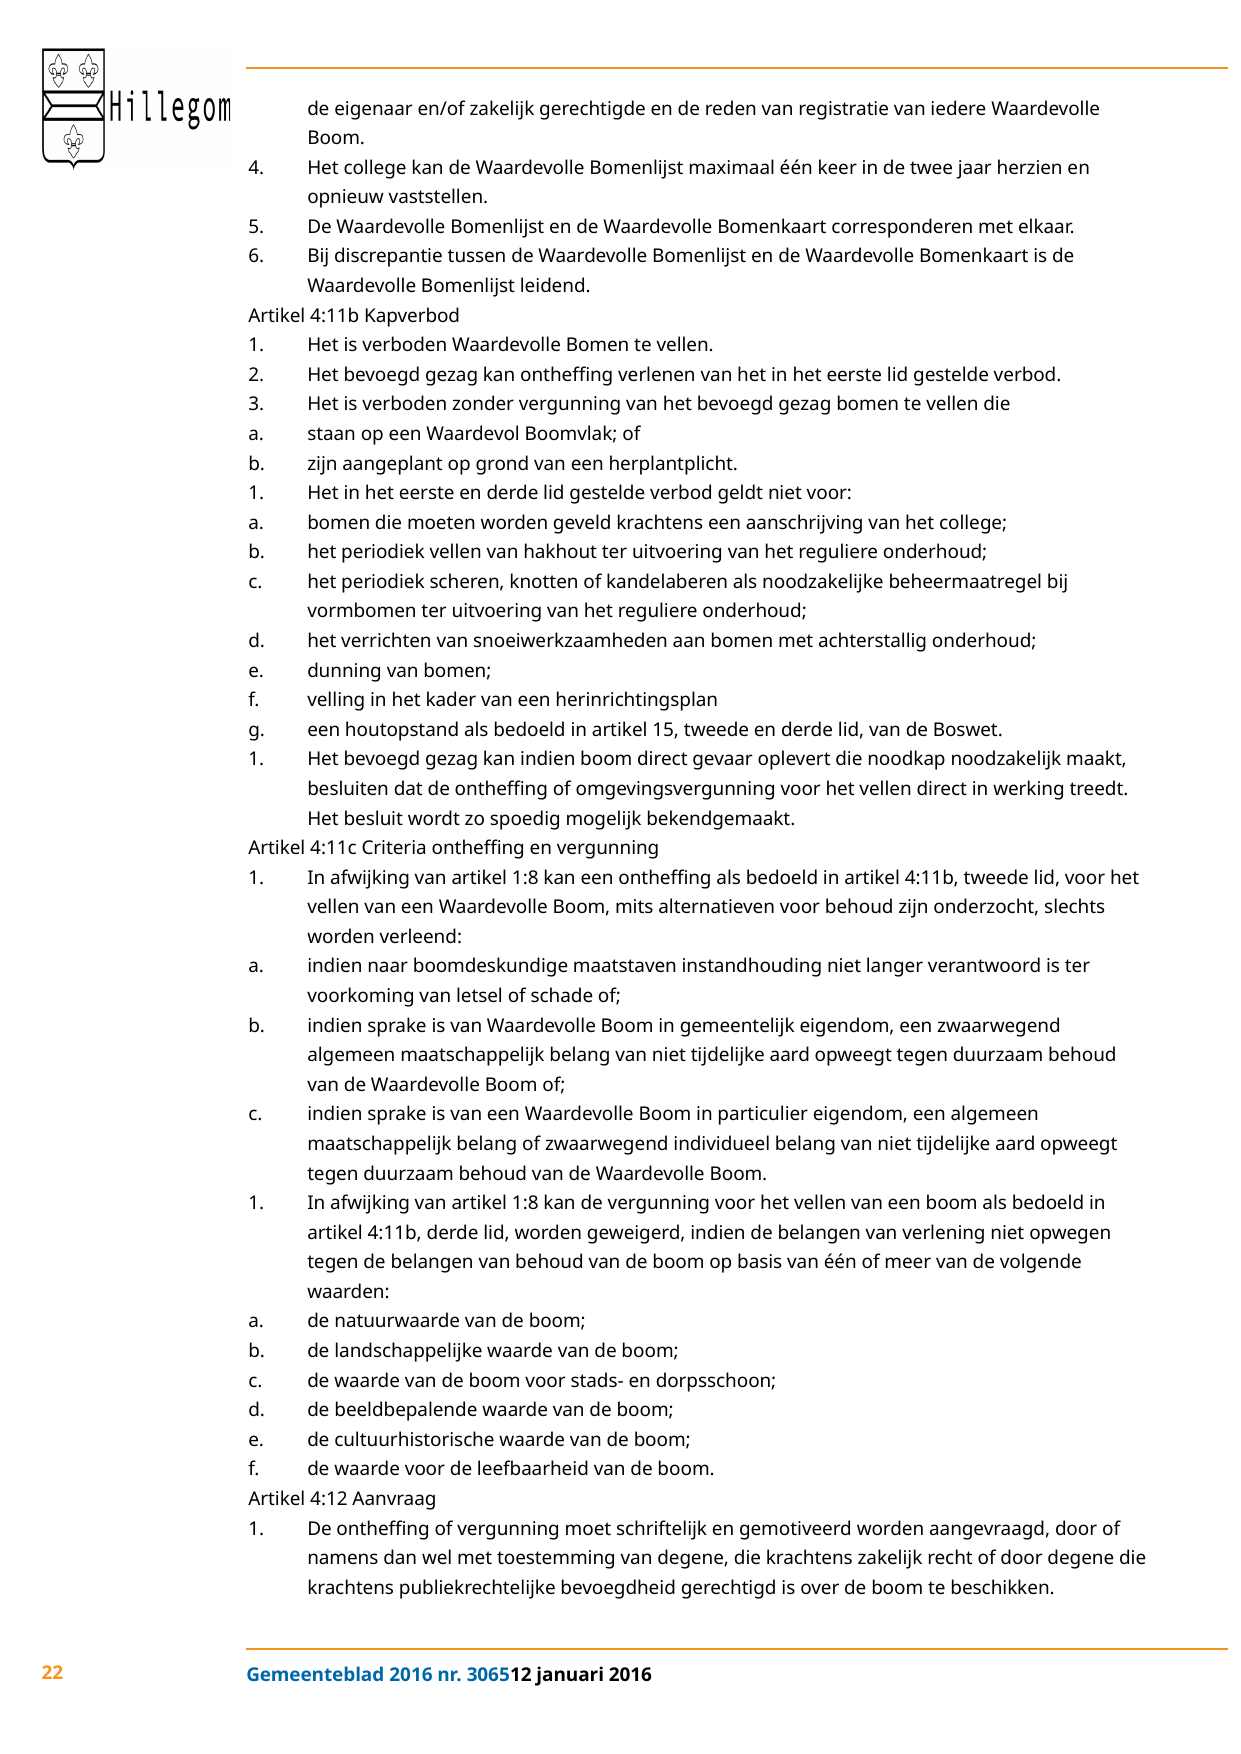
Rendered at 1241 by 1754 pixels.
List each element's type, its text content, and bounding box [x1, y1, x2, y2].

list De ontheffing of vergunning moet schriftelijk en gemotiveerd worden aangevraagd, door of namens dan wel met toestemming van degene, die krachtens zakelijk recht of door degene die krachtens publiekrechtelijke bevoegdheid gerechtigd is over de boom te beschikken. [248, 1515, 1152, 1600]
list de eigenaar en/of zakelijk gerechtigde en de reden van registratie van iedere Waardevolle Boom. [248, 95, 1152, 150]
list Het bevoegd gezag kan ontheffing verlenen van het in het eerste lid gestelde verbod. [248, 361, 1152, 387]
list het periodiek scheren, knotten of kandelaberen als noodzakelijke beheermaatregel bij vormbomen ter uitvoering van het reguliere onderhoud; [248, 568, 1152, 623]
list Het college kan de Waardevolle Bomenlijst maximaal één keer in de twee jaar herzien en opnieuw vaststellen. [248, 154, 1152, 209]
picture [41, 47, 231, 172]
list In afwijking van artikel 1:8 kan de vergunning voor het vellen van een boom als bedoeld in artikel 4:11b, derde lid, worden geweigerd, indien de belangen van verlening niet opwegen tegen de belangen van behoud van de boom op basis van één of meer van de volgende waarden: [248, 1189, 1152, 1304]
list Het is verboden Waardevolle Bomen te vellen. [248, 331, 1152, 357]
list Bij discrepantie tussen de Waardevolle Bomenlijst en de Waardevolle Bomenkaart is de Waardevolle Bomenlijst leidend. [248, 243, 1152, 298]
list bomen die moeten worden geveld krachtens een aanschrijving van het college; [248, 509, 1152, 535]
list Het bevoegd gezag kan indien boom direct gevaar oplevert die noodkap noodzakelijk maakt, besluiten dat de ontheffing of omgevingsvergunning voor het vellen direct in werking treedt. Het besluit wordt zo spoedig mogelijk bekendgemaakt. [248, 746, 1152, 831]
list de beeldbepalende waarde van de boom; [248, 1396, 1152, 1422]
list indien naar boomdeskundige maatstaven instandhouding niet langer verantwoord is ter voorkoming van letsel of schade of; [248, 953, 1152, 1008]
list het periodiek vellen van hakhout ter uitvoering van het reguliere onderhoud; [248, 538, 1152, 564]
list de landschappelijke waarde van de boom; [248, 1337, 1152, 1363]
list De Waardevolle Bomenlijst en de Waardevolle Bomenkaart corresponderen met elkaar. [248, 213, 1152, 239]
list de natuurwaarde van de boom; [248, 1308, 1152, 1333]
list indien sprake is van Waardevolle Boom in gemeentelijk eigendom, een zwaarwegend algemeen maatschappelijk belang van niet tijdelijke aard opweegt tegen duurzaam behoud van de Waardevolle Boom of; [248, 1012, 1152, 1097]
list zijn aangeplant op grond van een herplantplicht. [248, 450, 1152, 476]
list de waarde voor de leefbaarheid van de boom. [248, 1456, 1152, 1481]
text Artikel 4:11b Kapverbod [248, 302, 1152, 328]
list een houtopstand als bedoeld in artikel 15, tweede en derde lid, van de Boswet. [248, 716, 1152, 742]
text Artikel 4:11c Criteria ontheffing en vergunning [248, 834, 1152, 860]
list staan op een Waardevol Boomvlak; of [248, 420, 1152, 446]
list indien sprake is van een Waardevolle Boom in particulier eigendom, een algemeen maatschappelijk belang of zwaarwegend individueel belang van niet tijdelijke aard opweegt tegen duurzaam behoud van de Waardevolle Boom. [248, 1101, 1152, 1186]
list velling in het kader van een herinrichtingsplan [248, 686, 1152, 712]
list Het in het eerste en derde lid gestelde verbod geldt niet voor: [248, 479, 1152, 505]
list het verrichten van snoeiwerkzaamheden aan bomen met achterstallig onderhoud; [248, 627, 1152, 653]
list Het is verboden zonder vergunning van het bevoegd gezag bomen te vellen die [248, 391, 1152, 416]
list In afwijking van artikel 1:8 kan een ontheffing als bedoeld in artikel 4:11b, tweede lid, voor het vellen van een Waardevolle Boom, mits alternatieven voor behoud zijn onderzocht, slechts worden verleend: [248, 864, 1152, 949]
list de waarde van de boom voor stads- en dorpsschoon; [248, 1367, 1152, 1393]
list dunning van bomen; [248, 657, 1152, 683]
text Artikel 4:12 Aanvraag [248, 1485, 1152, 1511]
list de cultuurhistorische waarde van de boom; [248, 1426, 1152, 1452]
